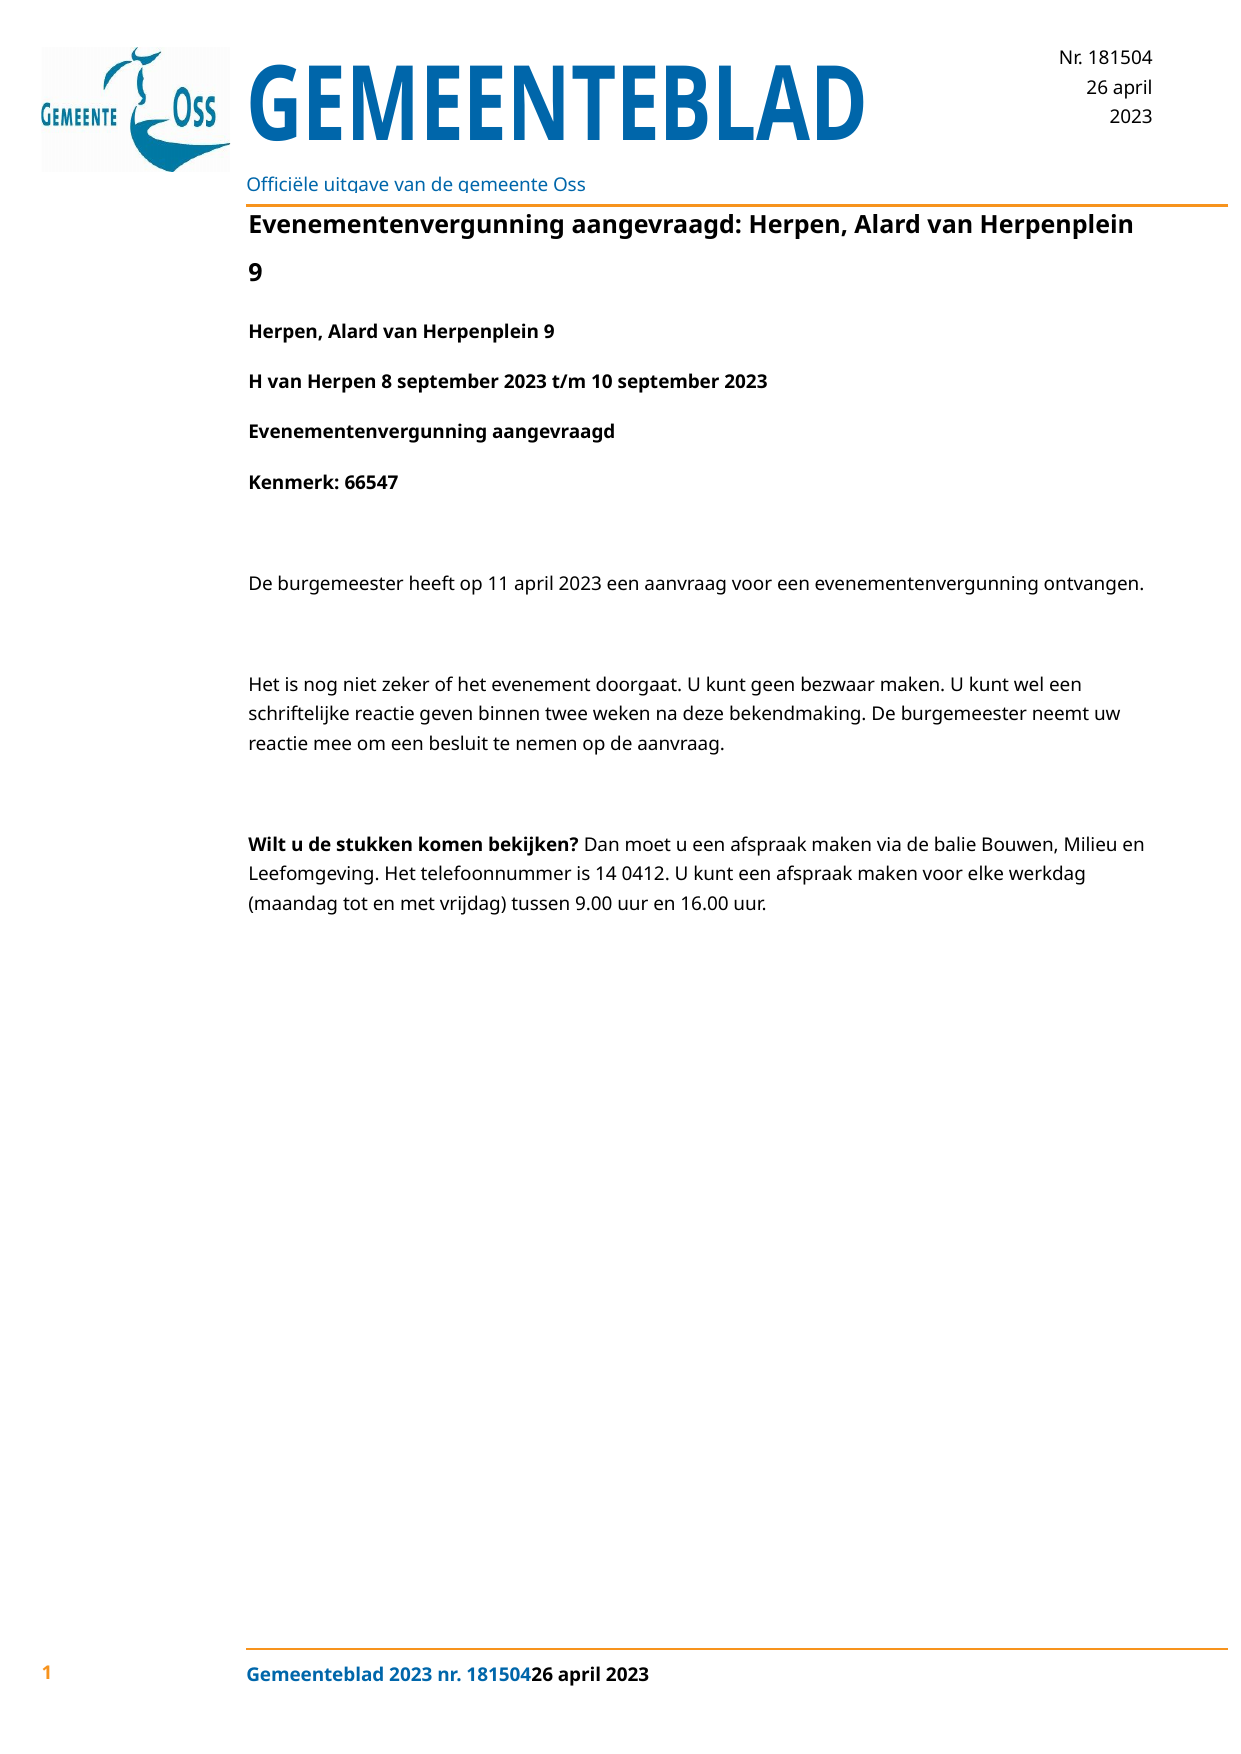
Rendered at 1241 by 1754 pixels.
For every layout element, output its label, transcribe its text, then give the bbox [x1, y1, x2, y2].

text Herpen, Alard van Herpenplein 9 [248, 318, 1152, 344]
text H van Herpen 8 september 2023 t/m 10 september 2023 [248, 368, 1152, 394]
text Evenementenvergunning aangevraagd [248, 419, 1152, 444]
picture [41, 47, 231, 172]
text Evenementenvergunning aangevraagd: Herpen, Alard van Herpenplein 9 [248, 207, 1152, 288]
text Wilt u de stukken komen bekijken? Dan moet u een afspraak maken via de balie Bouwen, Milieu en Leefomgeving. Het telefoonnummer is 14 0412. U kunt een afspraak maken voor elke werkdag (maandag tot en met vrijdag) tussen 9.00 uur en 16.00 uur. [248, 831, 1152, 916]
text De burgemeester heeft op 11 april 2023 een aanvraag voor een evenementenvergunning ontvangen. [248, 570, 1152, 596]
text Het is nog niet zeker of het evenement doorgaat. U kunt geen bezwaar maken. U kunt wel een schriftelijke reactie geven binnen twee weken na deze bekendmaking. De burgemeester neemt uw reactie mee om een besluit te nemen op de aanvraag. [248, 671, 1152, 756]
text Kenmerk: 66547 [248, 469, 1152, 495]
